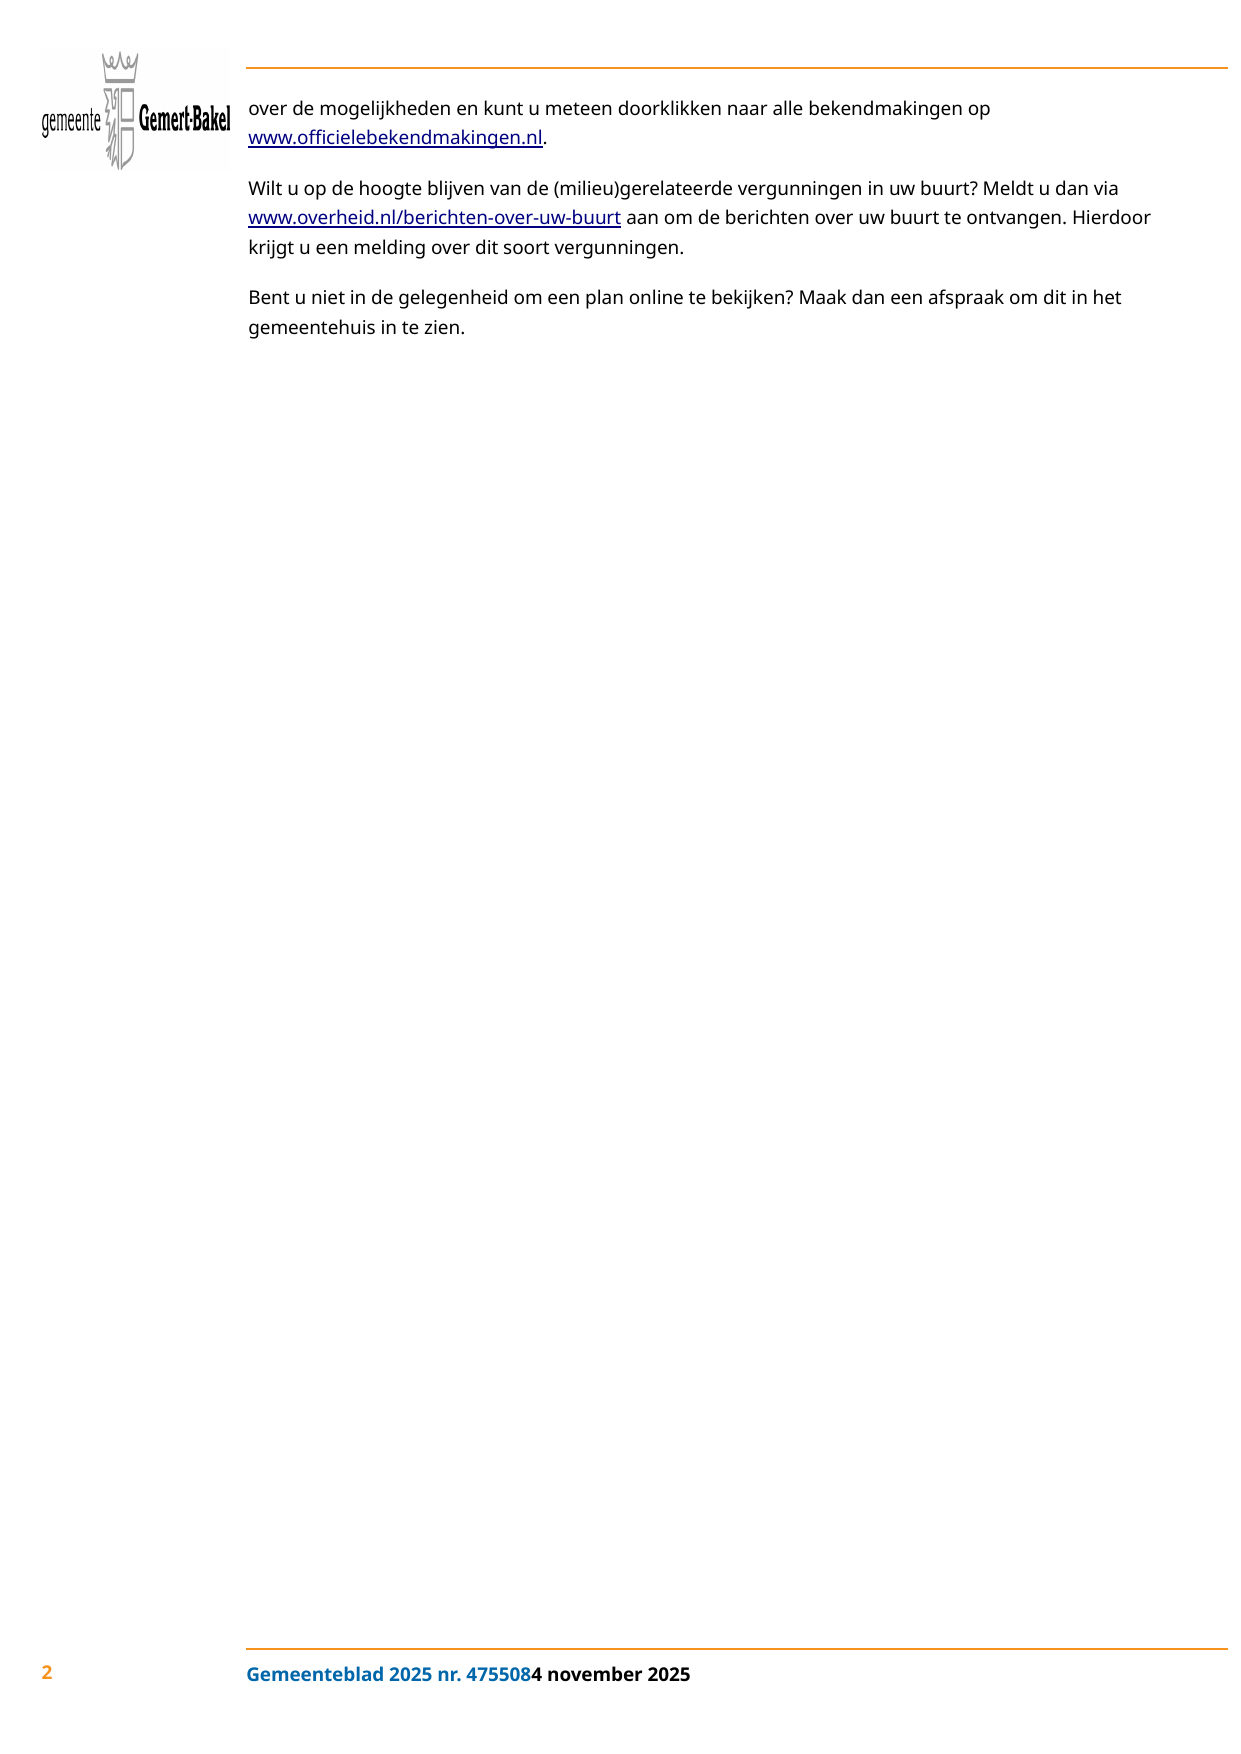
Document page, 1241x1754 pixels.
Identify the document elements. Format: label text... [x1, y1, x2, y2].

text Wilt u op de hoogte blijven van de (milieu)gerelateerde vergunningen in uw buurt? Meldt u dan via www.overheid.nl/berichten-over-uw-buurt aan om de berichten over uw buurt te ontvangen. Hierdoor krijgt u een melding over dit soort vergunningen. [248, 175, 1152, 260]
picture [41, 47, 231, 172]
text Bent u niet in de gelegenheid om een plan online te bekijken? Maak dan een afspraak om dit in het gemeentehuis in te zien. [248, 284, 1152, 340]
text over de mogelijkheden en kunt u meteen doorklikken naar alle bekendmakingen op www.officielebekendmakingen.nl. [248, 95, 1152, 150]
